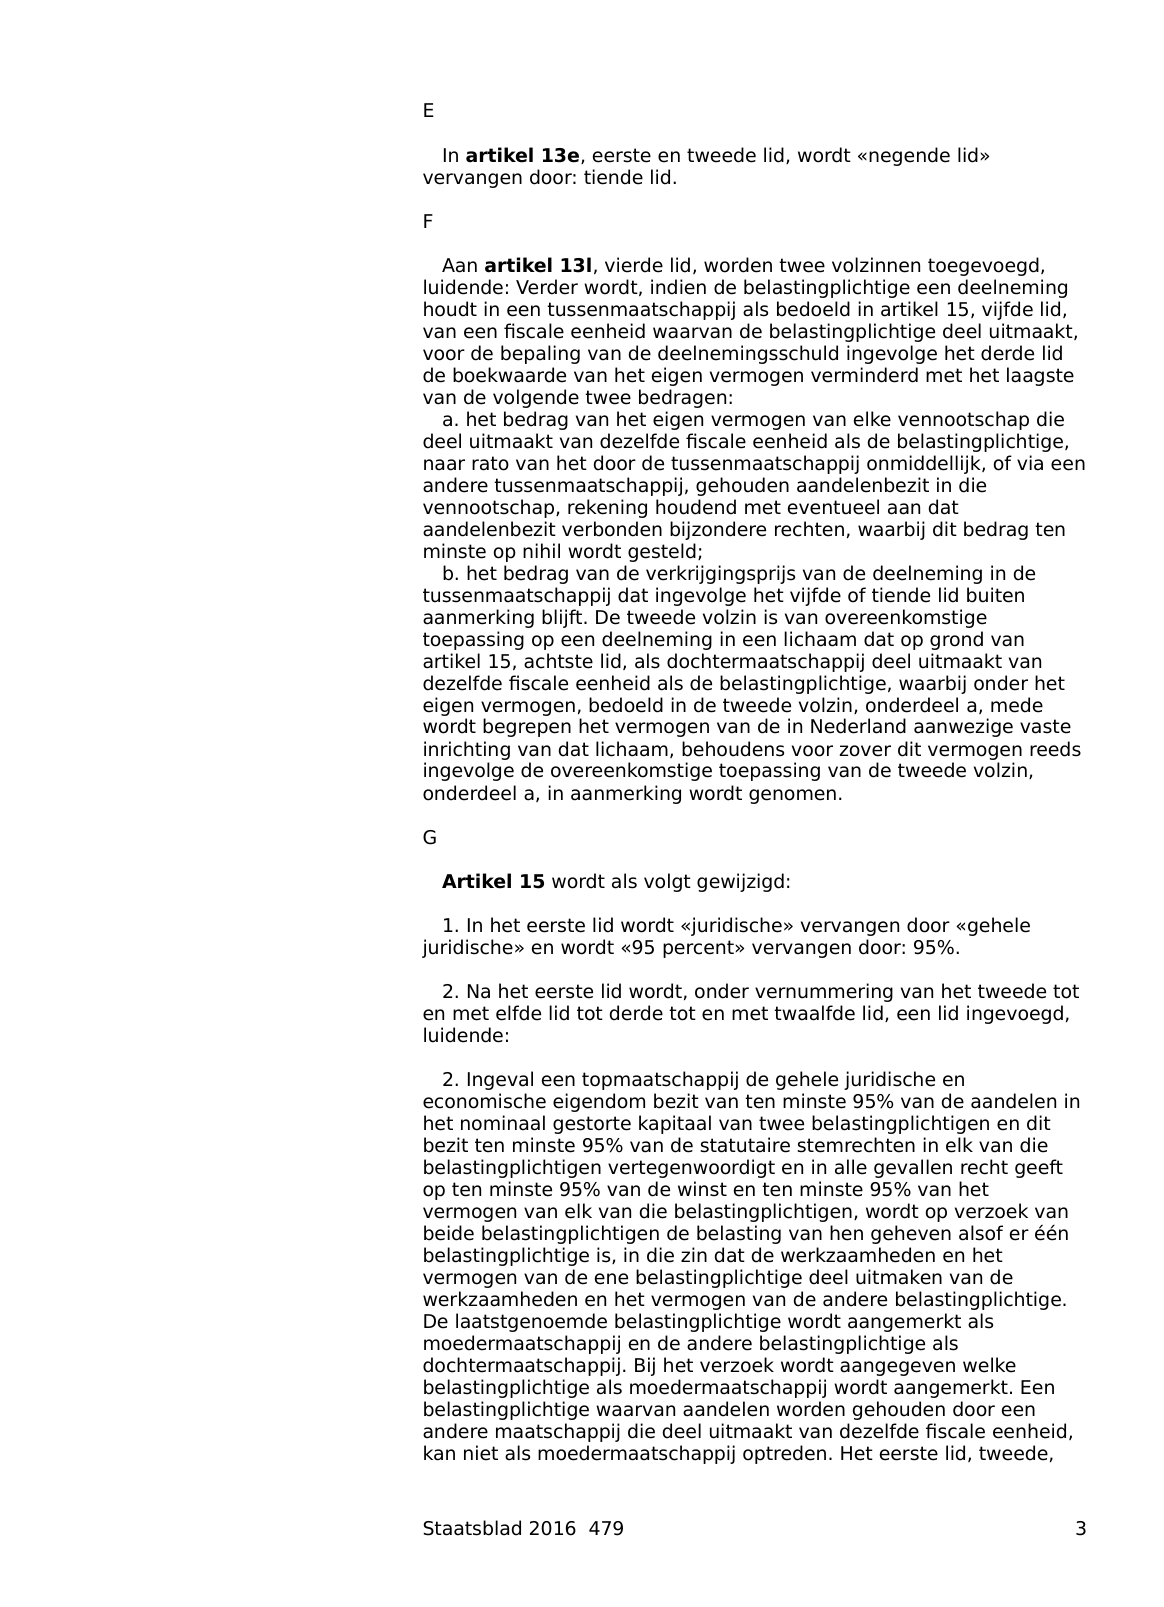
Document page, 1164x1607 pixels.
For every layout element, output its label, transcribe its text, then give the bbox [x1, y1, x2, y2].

text 1. In het eerste lid wordt «juridische» vervangen door «gehele juridische» en wordt «95 percent» vervangen door: 95%. [422, 915, 1087, 959]
text E [422, 100, 1087, 122]
text b. het bedrag van de verkrijgingsprijs van de deelneming in de tussenmaatschappij dat ingevolge het vijfde of tiende lid buiten aanmerking blijft. De tweede volzin is van overeenkomstige toepassing op een deelneming in een lichaam dat op grond van artikel 15, achtste lid, als dochtermaatschappij deel uitmaakt van dezelfde fiscale eenheid als de belastingplichtige, waarbij onder het eigen vermogen, bedoeld in de tweede volzin, onderdeel a, mede wordt begrepen het vermogen van de in Nederland aanwezige vaste inrichting van dat lichaam, behoudens voor zover dit vermogen reeds ingevolge de overeenkomstige toepassing van de tweede volzin, onderdeel a, in aanmerking wordt genomen. [422, 563, 1087, 804]
text In artikel 13e, eerste en tweede lid, wordt «negende lid» vervangen door: tiende lid. [422, 144, 1087, 188]
text 2. Na het eerste lid wordt, onder vernummering van het tweede tot en met elfde lid tot derde tot en met twaalfde lid, een lid ingevoegd, luidende: [422, 981, 1087, 1047]
text Aan artikel 13l, vierde lid, worden twee volzinnen toegevoegd, luidende: Verder wordt, indien de belastingplichtige een deelneming houdt in een tussenmaatschappij als bedoeld in artikel 15, vijfde lid, van een fiscale eenheid waarvan de belastingplichtige deel uitmaakt, voor de bepaling van de deelnemingsschuld ingevolge het derde lid de boekwaarde van het eigen vermogen verminderd met het laagste van de volgende twee bedragen: [422, 255, 1087, 409]
text F [422, 211, 1087, 233]
text 2. Ingeval een topmaatschappij de gehele juridische en economische eigendom bezit van ten minste 95% van de aandelen in het nominaal gestorte kapitaal van twee belastingplichtigen en dit bezit ten minste 95% van de statutaire stemrechten in elk van die belastingplichtigen vertegenwoordigt en in alle gevallen recht geeft op ten minste 95% van de winst en ten minste 95% van het vermogen van elk van die belastingplichtigen, wordt op verzoek van beide belastingplichtigen de belasting van hen geheven alsof er één belastingplichtige is, in die zin dat de werkzaamheden en het vermogen van de ene belastingplichtige deel uitmaken van de werkzaamheden en het vermogen van de andere belastingplichtige. De laatstgenoemde belastingplichtige wordt aangemerkt als moedermaatschappij en de andere belastingplichtige als dochtermaatschappij. Bij het verzoek wordt aangegeven welke belastingplichtige als moedermaatschappij wordt aangemerkt. Een belastingplichtige waarvan aandelen worden gehouden door een andere maatschappij die deel uitmaakt van dezelfde fiscale eenheid, kan niet als moedermaatschappij optreden. Het eerste lid, tweede, [422, 1069, 1087, 1465]
text a. het bedrag van het eigen vermogen van elke vennootschap die deel uitmaakt van dezelfde fiscale eenheid als de belastingplichtige, naar rato van het door de tussenmaatschappij onmiddellijk, of via een andere tussenmaatschappij, gehouden aandelenbezit in die vennootschap, rekening houdend met eventueel aan dat aandelenbezit verbonden bijzondere rechten, waarbij dit bedrag ten minste op nihil wordt gesteld; [422, 409, 1087, 563]
text Artikel 15 wordt als volgt gewijzigd: [422, 871, 1087, 893]
text G [422, 827, 1087, 848]
